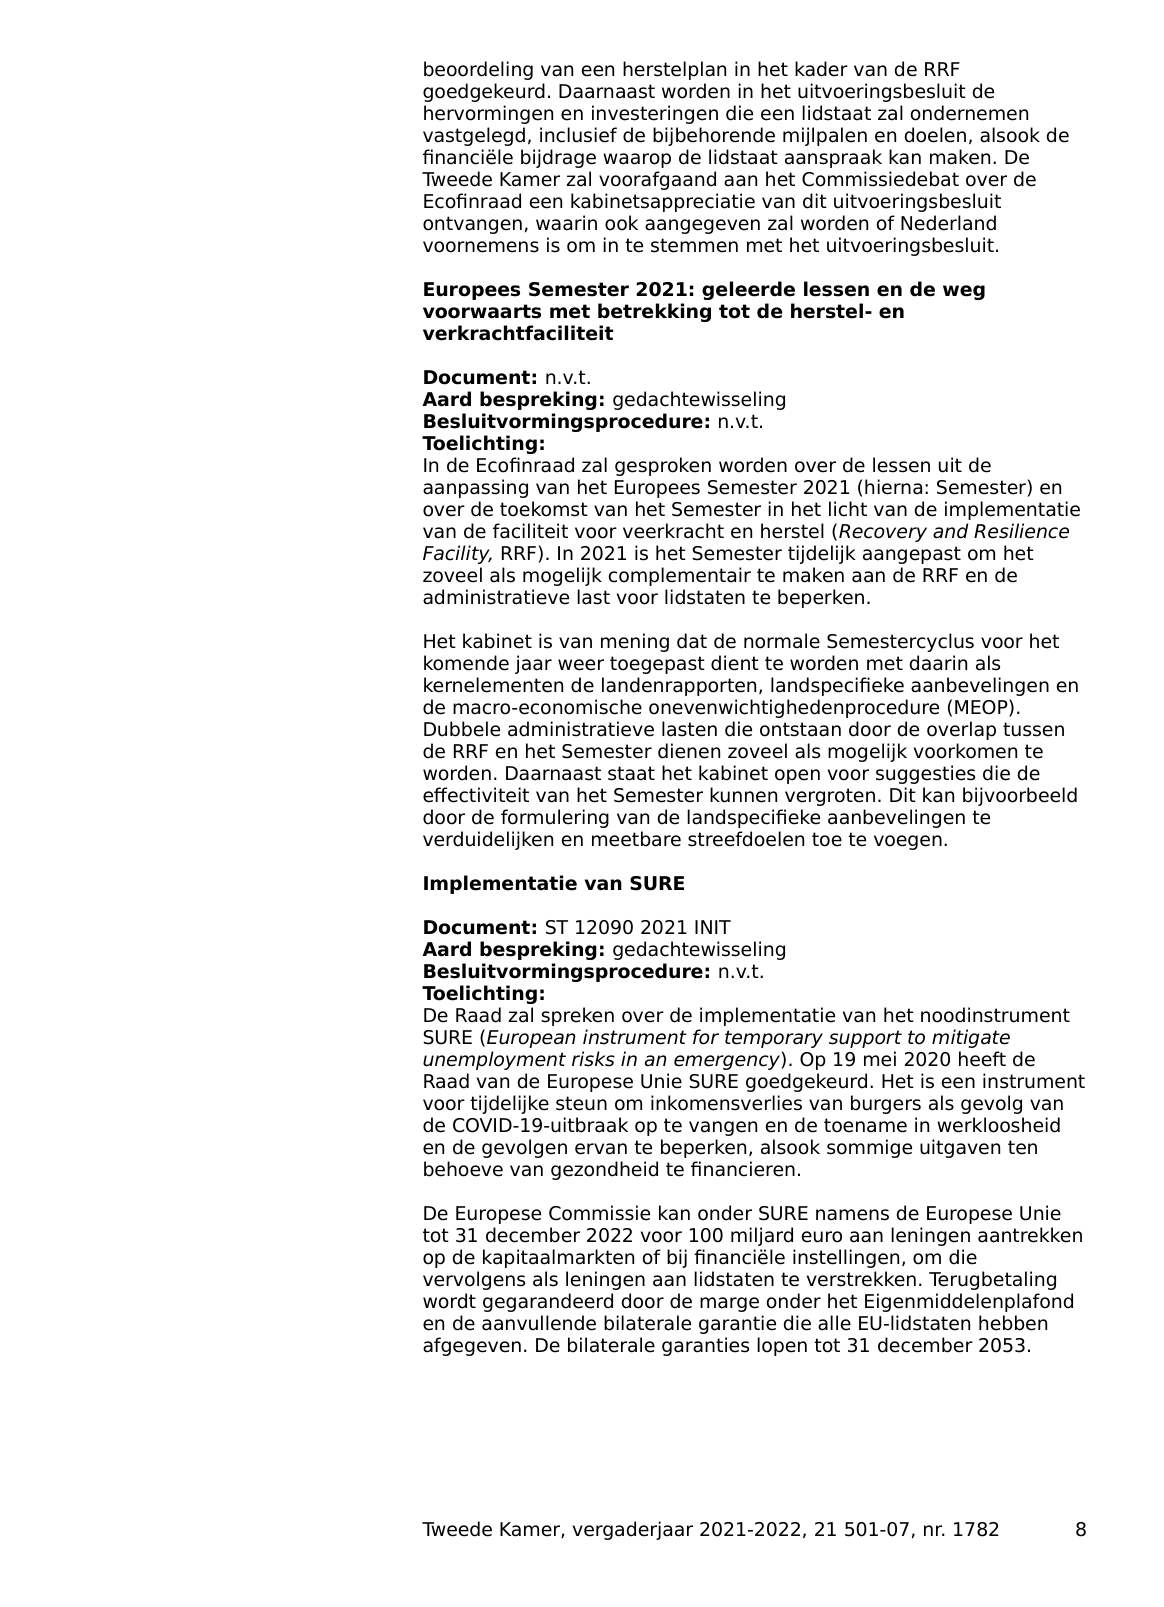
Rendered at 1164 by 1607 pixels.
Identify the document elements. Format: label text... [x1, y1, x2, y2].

text De Raad zal spreken over de implementatie van het noodinstrument SURE (European instrument for temporary support to mitigate unemployment risks in an emergency). Op 19 mei 2020 heeft de Raad van de Europese Unie SURE goedgekeurd. Het is een instrument voor tijdelijke steun om inkomensverlies van burgers als gevolg van de COVID-19-uitbraak op te vangen en de toename in werkloosheid en de gevolgen ervan te beperken, alsook sommige uitgaven ten behoeve van gezondheid te financieren. [422, 1005, 1087, 1181]
text Aard bespreking: gedachtewisseling [422, 939, 1087, 961]
text Aard bespreking: gedachtewisseling [422, 389, 1087, 411]
text Besluitvormingsprocedure: n.v.t. [422, 411, 1087, 433]
text Document: n.v.t. [422, 367, 1087, 389]
text Document: ST 12090 2021 INIT [422, 917, 1087, 939]
text beoordeling van een herstelplan in het kader van de RRF goedgekeurd. Daarnaast worden in het uitvoeringsbesluit de hervormingen en investeringen die een lidstaat zal ondernemen vastgelegd, inclusief de bijbehorende mijlpalen en doelen, alsook de financiële bijdrage waarop de lidstaat aanspraak kan maken. De Tweede Kamer zal voorafgaand aan het Commissiedebat over de Ecofinraad een kabinetsappreciatie van dit uitvoeringsbesluit ontvangen, waarin ook aangegeven zal worden of Nederland voornemens is om in te stemmen met het uitvoeringsbesluit. [422, 59, 1087, 257]
subtitle Europees Semester 2021: geleerde lessen en de weg voorwaarts met betrekking tot de herstel- en verkrachtfaciliteit [422, 279, 1087, 345]
text Het kabinet is van mening dat de normale Semestercyclus voor het komende jaar weer toegepast dient te worden met daarin als kernelementen de landenrapporten, landspecifieke aanbevelingen en de macro-economische onevenwichtighedenprocedure (MEOP). Dubbele administratieve lasten die ontstaan door de overlap tussen de RRF en het Semester dienen zoveel als mogelijk voorkomen te worden. Daarnaast staat het kabinet open voor suggesties die de effectiviteit van het Semester kunnen vergroten. Dit kan bijvoorbeeld door de formulering van de landspecifieke aanbevelingen te verduidelijken en meetbare streefdoelen toe te voegen. [422, 631, 1087, 851]
text Besluitvormingsprocedure: n.v.t. [422, 961, 1087, 983]
subtitle Implementatie van SURE [422, 873, 1087, 895]
text Toelichting: [422, 433, 1087, 455]
text Toelichting: [422, 983, 1087, 1005]
text In de Ecofinraad zal gesproken worden over de lessen uit de aanpassing van het Europees Semester 2021 (hierna: Semester) en over de toekomst van het Semester in het licht van de implementatie van de faciliteit voor veerkracht en herstel (Recovery and Resilience Facility, RRF). In 2021 is het Semester tijdelijk aangepast om het zoveel als mogelijk complementair te maken aan de RRF en de administratieve last voor lidstaten te beperken. [422, 455, 1087, 609]
text De Europese Commissie kan onder SURE namens de Europese Unie tot 31 december 2022 voor 100 miljard euro aan leningen aantrekken op de kapitaalmarkten of bij financiële instellingen, om die vervolgens als leningen aan lidstaten te verstrekken. Terugbetaling wordt gegarandeerd door de marge onder het Eigenmiddelenplafond en de aanvullende bilaterale garantie die alle EU-lidstaten hebben afgegeven. De bilaterale garanties lopen tot 31 december 2053. [422, 1203, 1087, 1357]
